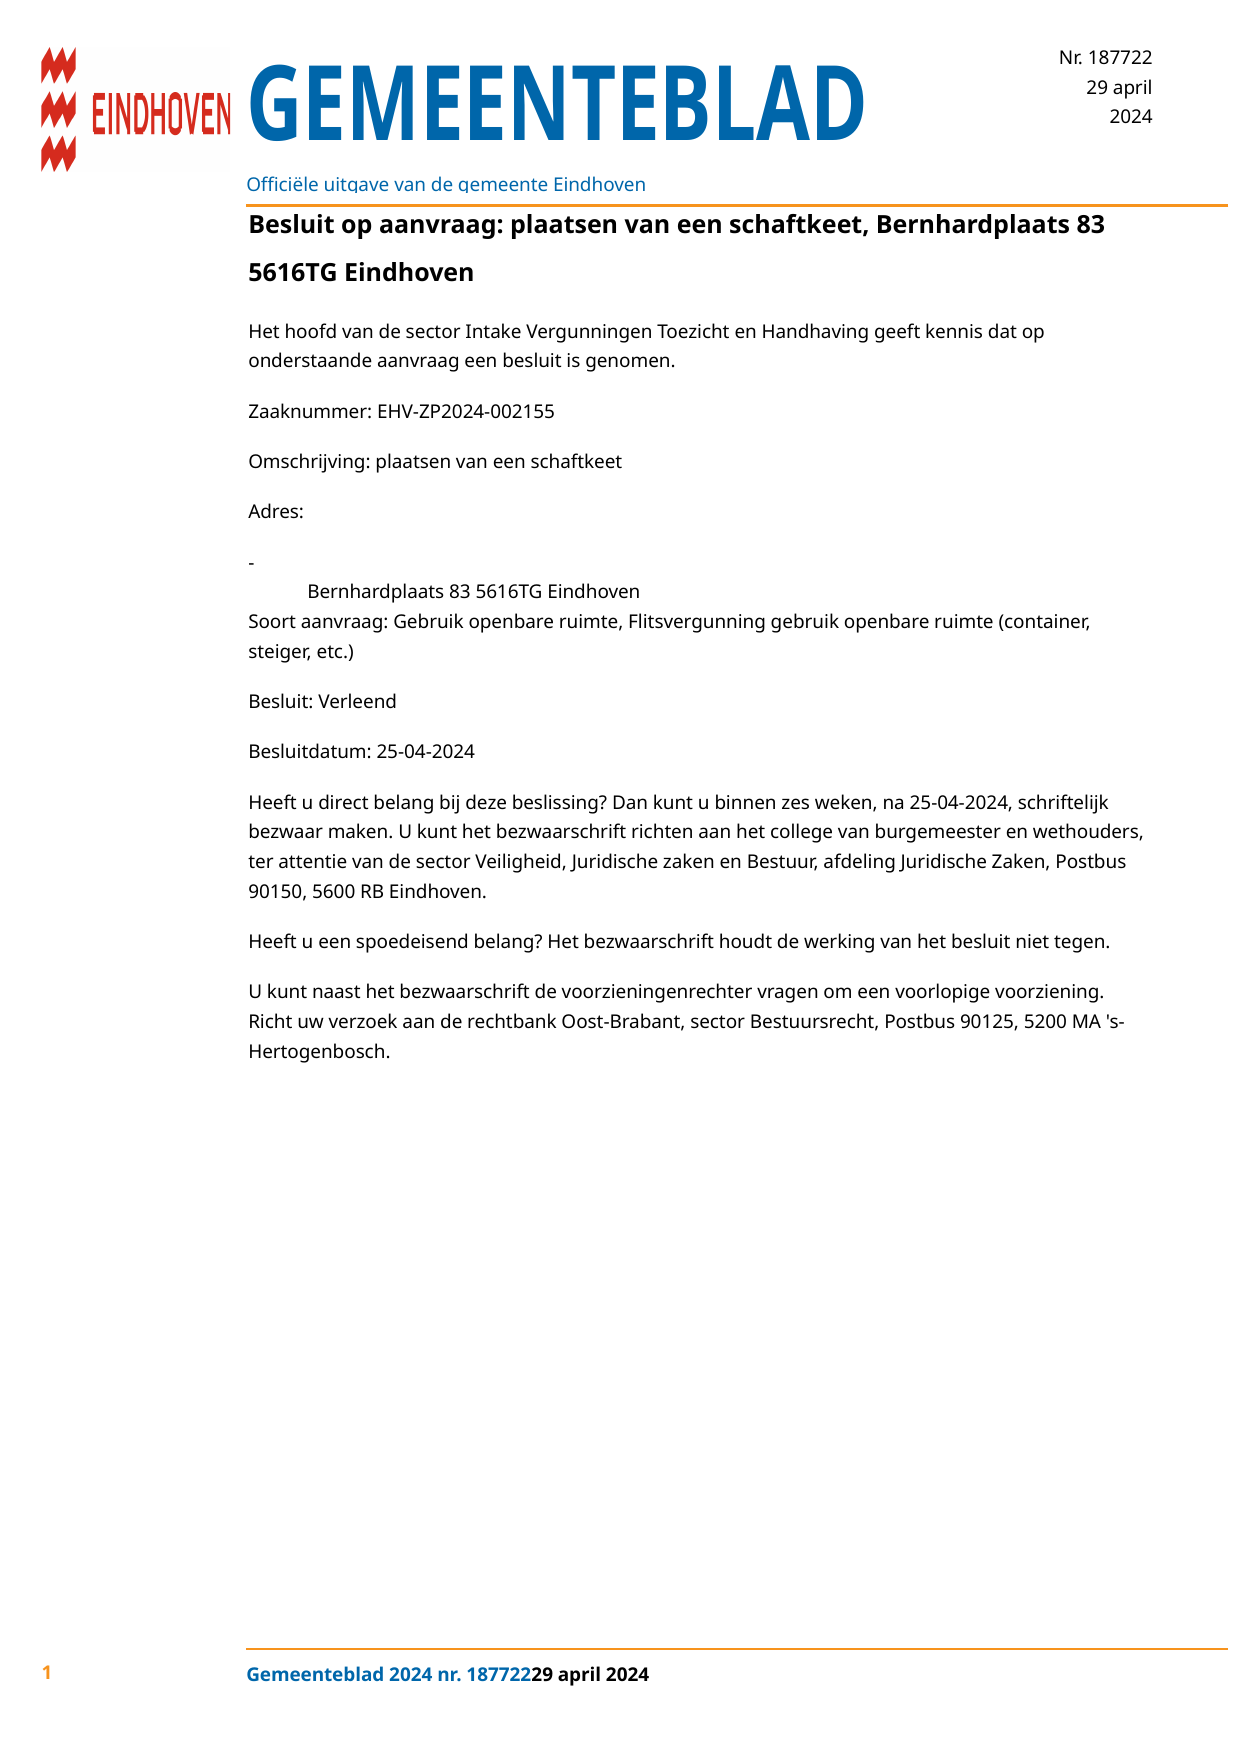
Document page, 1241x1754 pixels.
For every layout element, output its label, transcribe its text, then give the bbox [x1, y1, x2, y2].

picture [41, 47, 231, 172]
text Adres: [248, 499, 1152, 524]
text U kunt naast het bezwaarschrift de voorzieningenrechter vragen om een voorlopige voorziening. Richt uw verzoek aan de rechtbank Oost-Brabant, sector Bestuursrecht, Postbus 90125, 5200 MA 's-Hertogenbosch. [248, 979, 1152, 1064]
text Besluit: Verleend [248, 688, 1152, 714]
list Bernhardplaats 83 5616TG Eindhoven [248, 579, 1152, 604]
text Besluit op aanvraag: plaatsen van een schaftkeet, Bernhardplaats 83 5616TG Eindhoven [248, 207, 1152, 288]
text Heeft u een spoedeisend belang? Het bezwaarschrift houdt de werking van het besluit niet tegen. [248, 928, 1152, 954]
text Het hoofd van de sector Intake Vergunningen Toezicht en Handhaving geeft kennis dat op onderstaande aanvraag een besluit is genomen. [248, 318, 1152, 373]
text Soort aanvraag: Gebruik openbare ruimte, Flitsvergunning gebruik openbare ruimte (container, steiger, etc.) [248, 608, 1152, 664]
text Besluitdatum: 25-04-2024 [248, 739, 1152, 764]
text Heeft u direct belang bij deze beslissing? Dan kunt u binnen zes weken, na 25-04-2024, schriftelijk bezwaar maken. U kunt het bezwaarschrift richten aan het college van burgemeester en wethouders, ter attentie van de sector Veiligheid, Juridische zaken en Bestuur, afdeling Juridische Zaken, Postbus 90150, 5600 RB Eindhoven. [248, 789, 1152, 904]
text Omschrijving: plaatsen van een schaftkeet [248, 448, 1152, 474]
text Zaaknummer: EHV-ZP2024-002155 [248, 398, 1152, 424]
